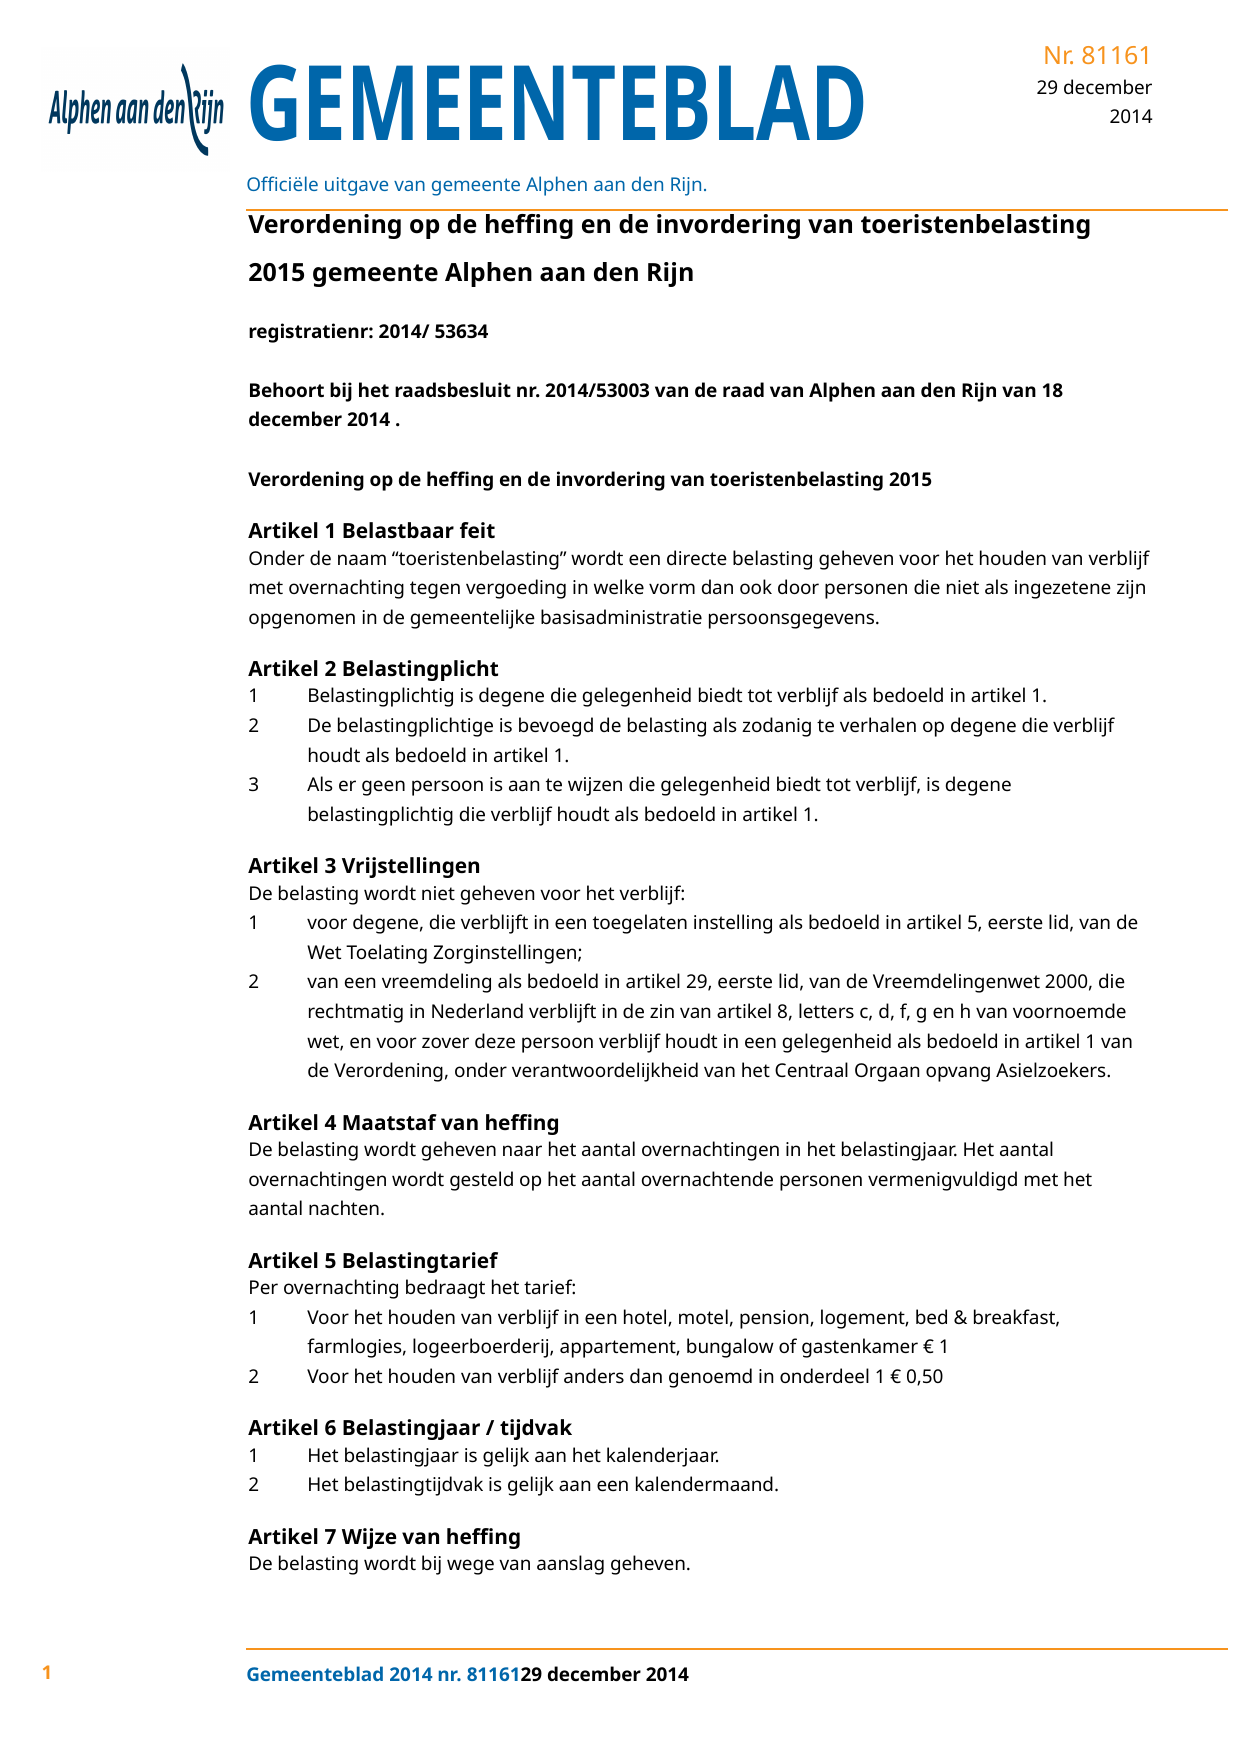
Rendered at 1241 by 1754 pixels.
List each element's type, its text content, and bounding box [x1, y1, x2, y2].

list Voor het houden van verblijf in een hotel, motel, pension, logement, bed & breakfast, farmlogies, logeerboerderij, appartement, bungalow of gastenkamer € 1 [248, 1304, 1152, 1359]
text De belasting wordt niet geheven voor het verblijf: [248, 880, 1152, 906]
text Verordening op de heffing en de invordering van toeristenbelasting 2015 gemeente Alphen aan den Rijn [248, 211, 1152, 288]
list Als er geen persoon is aan te wijzen die gelegenheid biedt tot verblijf, is degene belastingplichtig die verblijf houdt als bedoeld in artikel 1. [248, 771, 1152, 827]
list De belastingplichtige is bevoegd de belasting als zodanig te verhalen op degene die verblijf houdt als bedoeld in artikel 1. [248, 712, 1152, 768]
text Artikel 7 Wijze van heffing [248, 1522, 1152, 1550]
text Artikel 6 Belastingjaar / tijdvak [248, 1413, 1152, 1442]
text Artikel 2 Belastingplicht [248, 654, 1152, 683]
text De belasting wordt geheven naar het aantal overnachtingen in het belastingjaar. Het aantal overnachtingen wordt gesteld op het aantal overnachtende personen vermenigvuldigd met het aantal nachten. [248, 1136, 1152, 1221]
text registratienr: 2014/ 53634 [248, 318, 1152, 344]
text Artikel 4 Maatstaf van heffing [248, 1108, 1152, 1136]
text De belasting wordt bij wege van aanslag geheven. [248, 1550, 1152, 1576]
text Verordening op de heffing en de invordering van toeristenbelasting 2015 [248, 466, 1152, 492]
text Artikel 3 Vrijstellingen [248, 851, 1152, 880]
picture [41, 47, 231, 172]
list van een vreemdeling als bedoeld in artikel 29, eerste lid, van de Vreemdelingenwet 2000, die rechtmatig in Nederland verblijft in de zin van artikel 8, letters c, d, f, g en h van voornoemde wet, en voor zover deze persoon verblijf houdt in een gelegenheid als bedoeld in artikel 1 van de Verordening, onder verantwoordelijkheid van het Centraal Orgaan opvang Asielzoekers. [248, 969, 1152, 1083]
text Artikel 5 Belastingtarief [248, 1246, 1152, 1274]
text Onder de naam “toeristenbelasting” wordt een directe belasting geheven voor het houden van verblijf met overnachting tegen vergoeding in welke vorm dan ook door personen die niet als ingezetene zijn opgenomen in de gemeentelijke basisadministratie persoonsgegevens. [248, 545, 1152, 629]
list Het belastingtijdvak is gelijk aan een kalendermaand. [248, 1471, 1152, 1497]
text Per overnachting bedraagt het tarief: [248, 1274, 1152, 1300]
list Belastingplichtig is degene die gelegenheid biedt tot verblijf als bedoeld in artikel 1. [248, 683, 1152, 708]
list Voor het houden van verblijf anders dan genoemd in onderdeel 1 € 0,50 [248, 1363, 1152, 1389]
text Behoort bij het raadsbesluit nr. 2014/53003 van de raad van Alphen aan den Rijn van 18 december 2014 . [248, 377, 1152, 432]
text Artikel 1 Belastbaar feit [248, 516, 1152, 545]
list Het belastingjaar is gelijk aan het kalenderjaar. [248, 1442, 1152, 1468]
list voor degene, die verblijft in een toegelaten instelling als bedoeld in artikel 5, eerste lid, van de Wet Toelating Zorginstellingen; [248, 909, 1152, 965]
